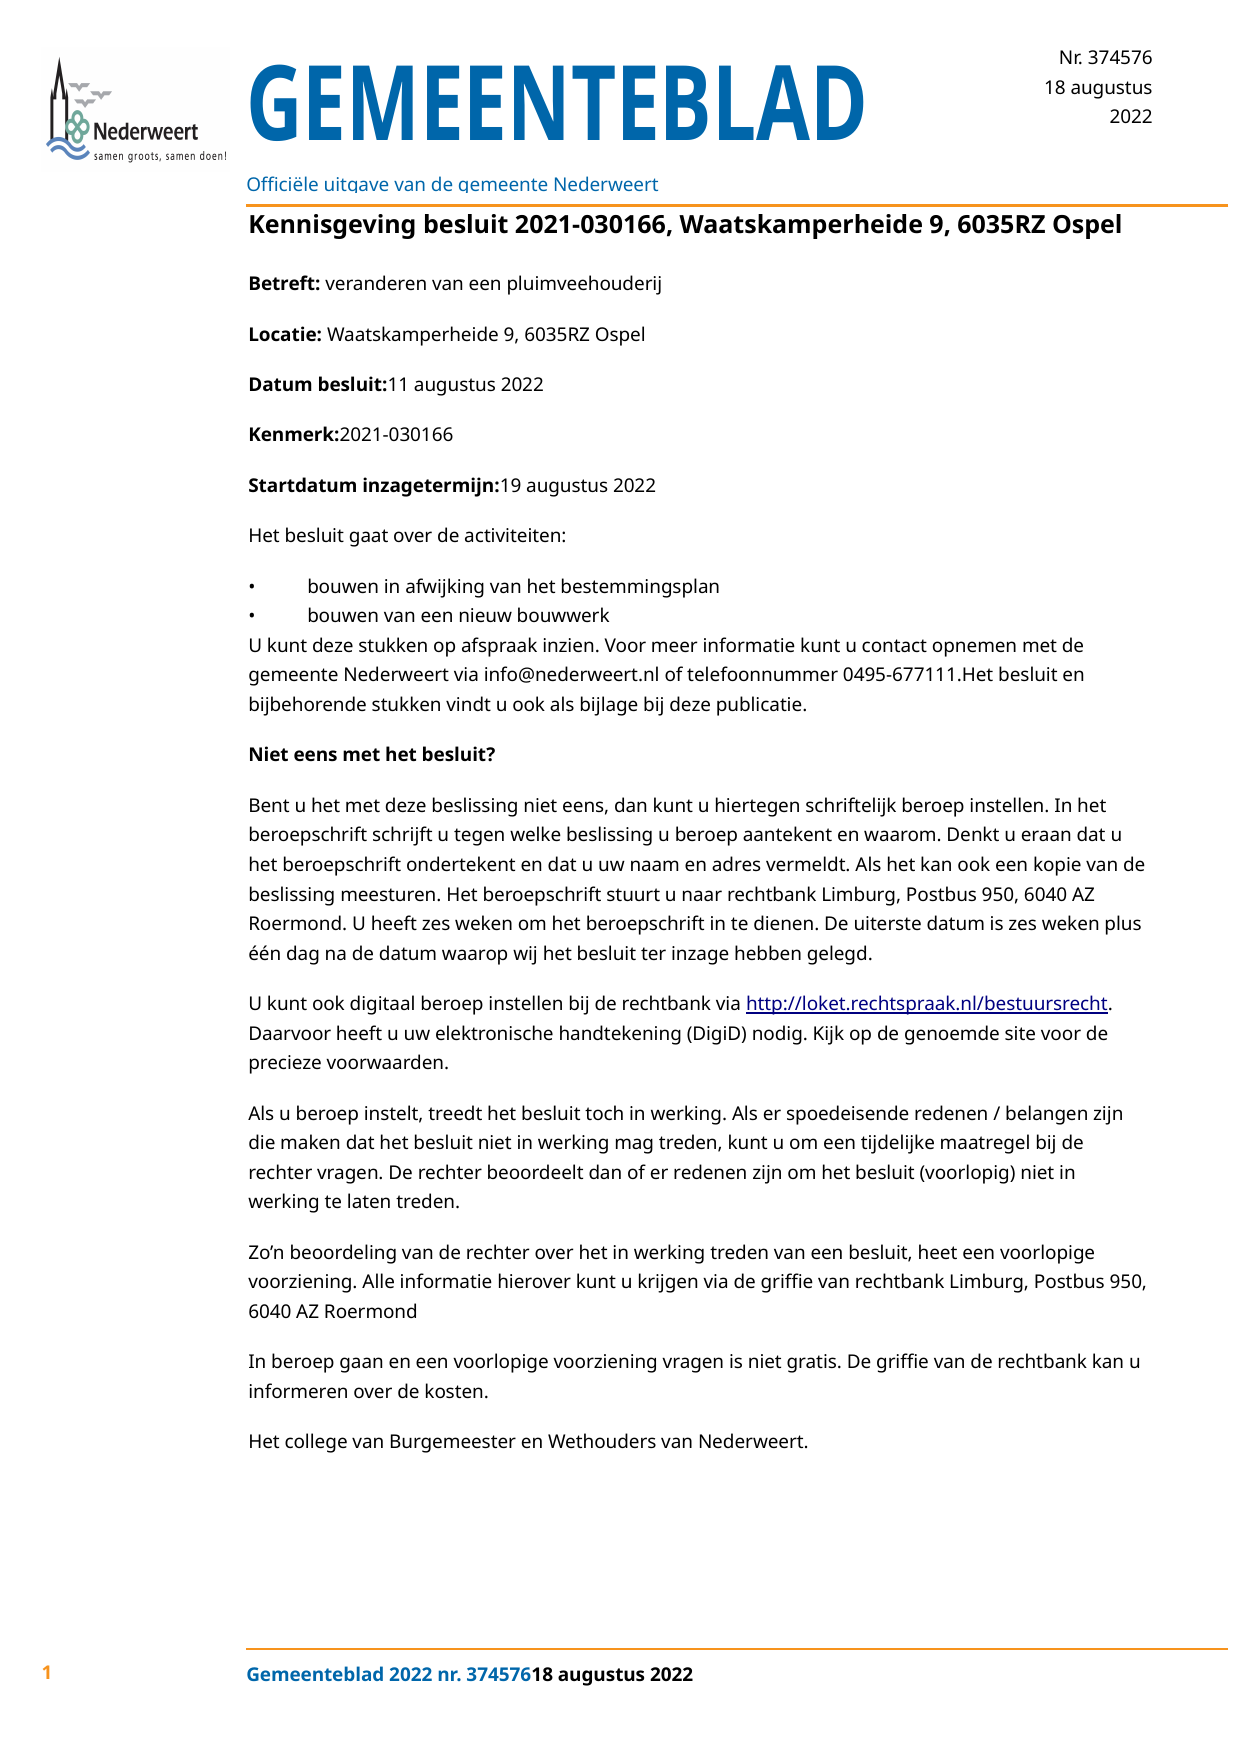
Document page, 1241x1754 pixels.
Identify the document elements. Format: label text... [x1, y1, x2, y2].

text Het besluit gaat over de activiteiten: [248, 522, 1152, 548]
text Niet eens met het besluit? [248, 742, 1152, 767]
text Zo’n beoordeling van de rechter over het in werking treden van een besluit, heet een voorlopige voorziening. Alle informatie hierover kunt u krijgen via de griffie van rechtbank Limburg, Postbus 950, 6040 AZ Roermond [248, 1239, 1152, 1324]
text Kennisgeving besluit 2021-030166, Waatskamperheide 9, 6035RZ Ospel [248, 207, 1152, 241]
text Startdatum inzagetermijn:19 augustus 2022 [248, 472, 1152, 498]
text Als u beroep instelt, treedt het besluit toch in werking. Als er spoedeisende redenen / belangen zijn die maken dat het besluit niet in werking mag treden, kunt u om een tijdelijke maatregel bij de rechter vragen. De rechter beoordeelt dan of er redenen zijn om het besluit (voorlopig) niet in werking te laten treden. [248, 1100, 1152, 1214]
text Datum besluit:11 augustus 2022 [248, 371, 1152, 397]
text In beroep gaan en een voorlopige voorziening vragen is niet gratis. De griffie van de rechtbank kan u informeren over de kosten. [248, 1349, 1152, 1404]
text Kenmerk:2021-030166 [248, 422, 1152, 447]
text U kunt ook digitaal beroep instellen bij de rechtbank via http://loket.rechtspraak.nl/bestuursrecht. Daarvoor heeft u uw elektronische handtekening (DigiD) nodig. Kijk op de genoemde site voor de precieze voorwaarden. [248, 990, 1152, 1075]
text Betreft: veranderen van een pluimveehouderij [248, 270, 1152, 296]
list bouwen van een nieuw bouwwerk [248, 602, 1152, 628]
text U kunt deze stukken op afspraak inzien. Voor meer informatie kunt u contact opnemen met de gemeente Nederweert via info@nederweert.nl of telefoonnummer 0495-677111.Het besluit en bijbehorende stukken vindt u ook als bijlage bij deze publicatie. [248, 632, 1152, 717]
text Het college van Burgemeester en Wethouders van Nederweert. [248, 1429, 1152, 1454]
text Bent u het met deze beslissing niet eens, dan kunt u hiertegen schriftelijk beroep instellen. In het beroepschrift schrijft u tegen welke beslissing u beroep aantekent en waarom. Denkt u eraan dat u het beroepschrift ondertekent en dat u uw naam en adres vermeldt. Als het kan ook een kopie van de beslissing meesturen. Het beroepschrift stuurt u naar rechtbank Limburg, Postbus 950, 6040 AZ Roermond. U heeft zes weken om het beroepschrift in te dienen. De uiterste datum is zes weken plus één dag na de datum waarop wij het besluit ter inzage hebben gelegd. [248, 792, 1152, 966]
picture [41, 47, 231, 172]
list bouwen in afwijking van het bestemmingsplan [248, 573, 1152, 598]
text Locatie: Waatskamperheide 9, 6035RZ Ospel [248, 321, 1152, 346]
